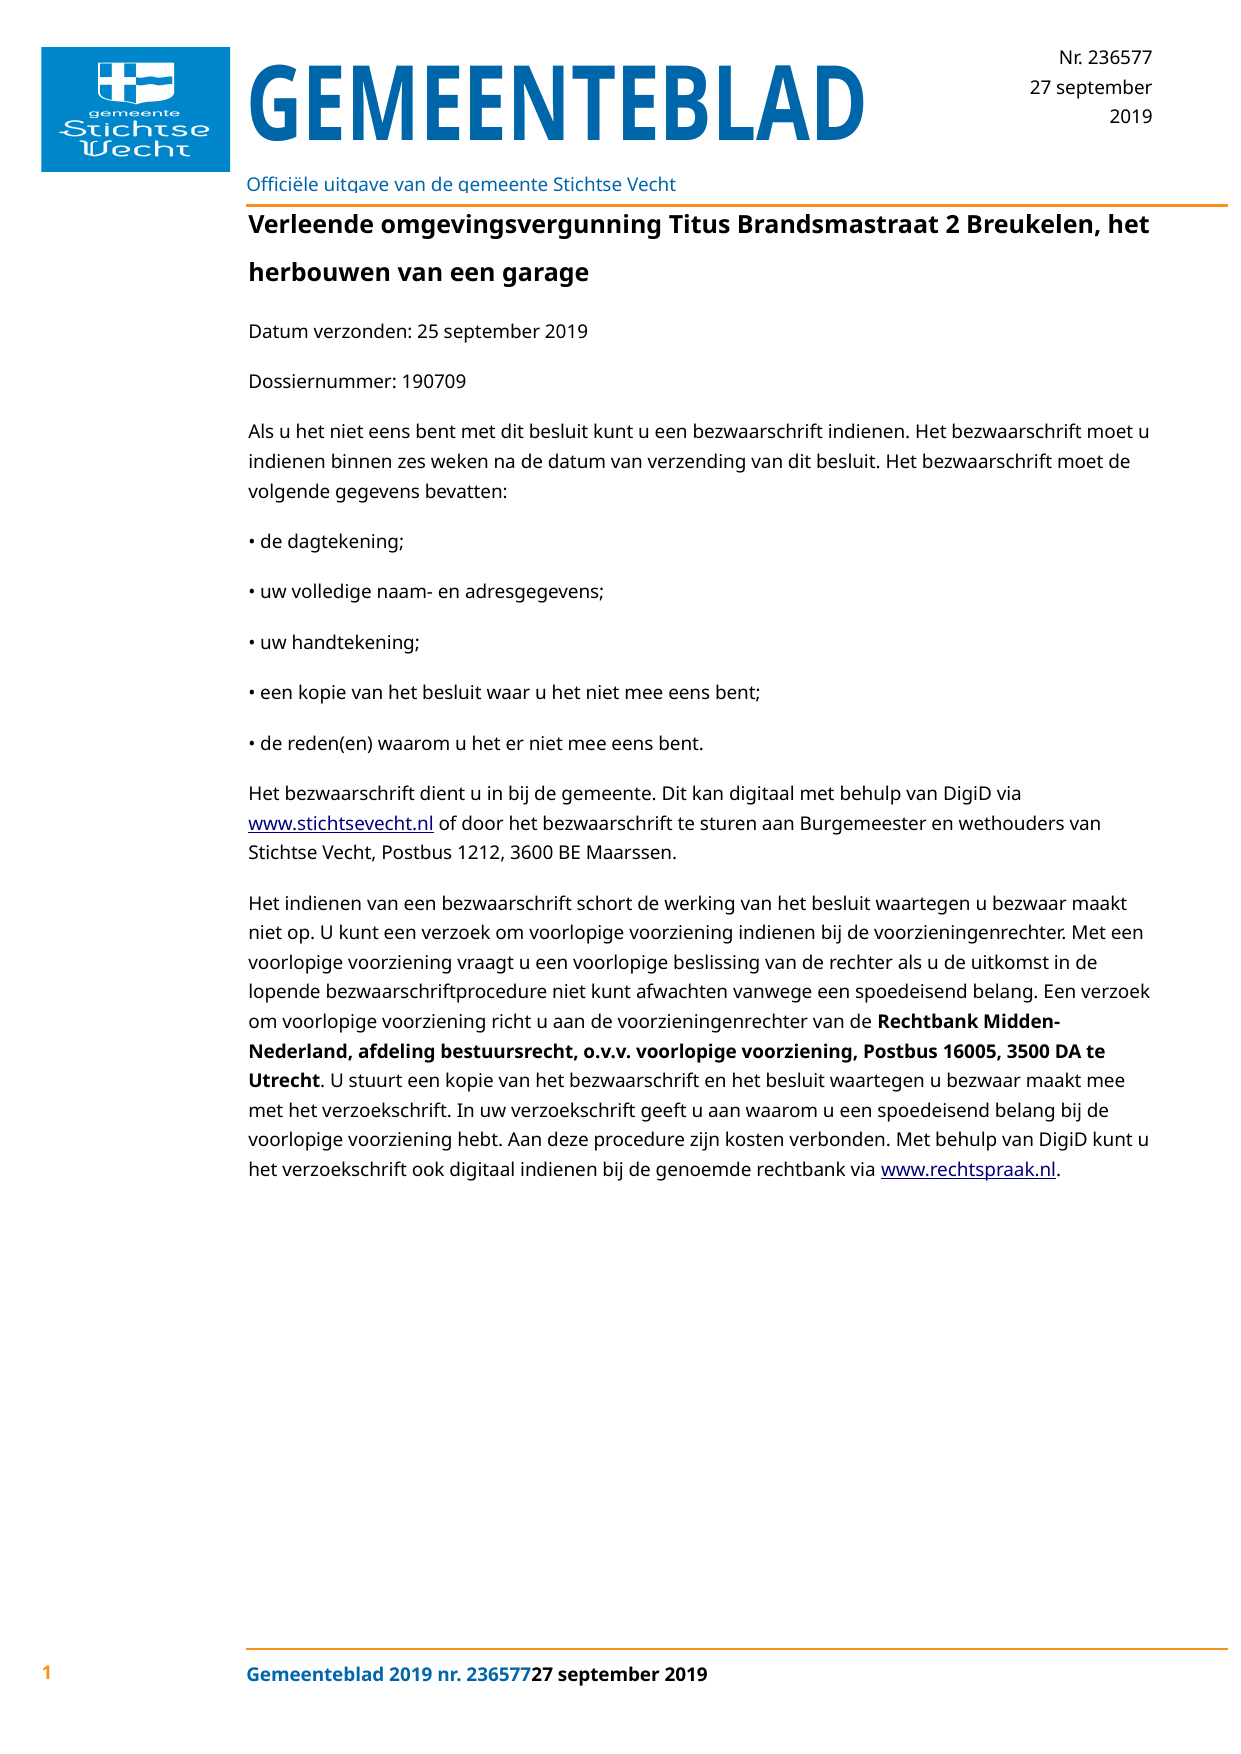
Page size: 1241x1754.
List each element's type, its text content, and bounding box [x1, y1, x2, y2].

text Dossiernummer: 190709 [248, 368, 1152, 394]
text • uw handtekening; [248, 629, 1152, 655]
text Het bezwaarschrift dient u in bij de gemeente. Dit kan digitaal met behulp van DigiD via www.stichtsevecht.nl of door het bezwaarschrift te sturen aan Burgemeester en wethouders van Stichtse Vecht, Postbus 1212, 3600 BE Maarssen. [248, 780, 1152, 865]
text • de reden(en) waarom u het er niet mee eens bent. [248, 730, 1152, 756]
text • uw volledige naam- en adresgegevens; [248, 579, 1152, 604]
picture [99, 63, 135, 101]
text Verleende omgevingsvergunning Titus Brandsmastraat 2 Breukelen, het herbouwen van een garage [248, 207, 1152, 288]
text Als u het niet eens bent met dit besluit kunt u een bezwaarschrift indienen. Het bezwaarschrift moet u indienen binnen zes weken na de datum van verzending van dit besluit. Het bezwaarschrift moet de volgende gegevens bevatten: [248, 419, 1152, 504]
text Datum verzonden: 25 september 2019 [248, 318, 1152, 344]
picture [137, 63, 174, 103]
text Het indienen van een bezwaarschrift schort de werking van het besluit waartegen u bezwaar maakt niet op. U kunt een verzoek om voorlopige voorziening indienen bij de voorzieningenrechter. Met een voorlopige voorziening vraagt u een voorlopige beslissing van de rechter als u de uitkomst in de lopende bezwaarschriftprocedure niet kunt afwachten vanwege een spoedeisend belang. Een verzoek om voorlopige voorziening richt u aan de voorzieningenrechter van de Rechtbank Midden-Nederland, afdeling bestuursrecht, o.v.v. voorlopige voorziening, Postbus 16005, 3500 DA te Utrecht. U stuurt een kopie van het bezwaarschrift en het besluit waartegen u bezwaar maakt mee met het verzoekschrift. In uw verzoekschrift geeft u aan waarom u een spoedeisend belang bij de voorlopige voorziening hebt. Aan deze procedure zijn kosten verbonden. Met behulp van DigiD kunt u het verzoekschrift ook digitaal indienen bij de genoemde rechtbank via www.rechtspraak.nl. [248, 890, 1152, 1182]
text • de dagtekening; [248, 528, 1152, 554]
text • een kopie van het besluit waar u het niet mee eens bent; [248, 679, 1152, 705]
